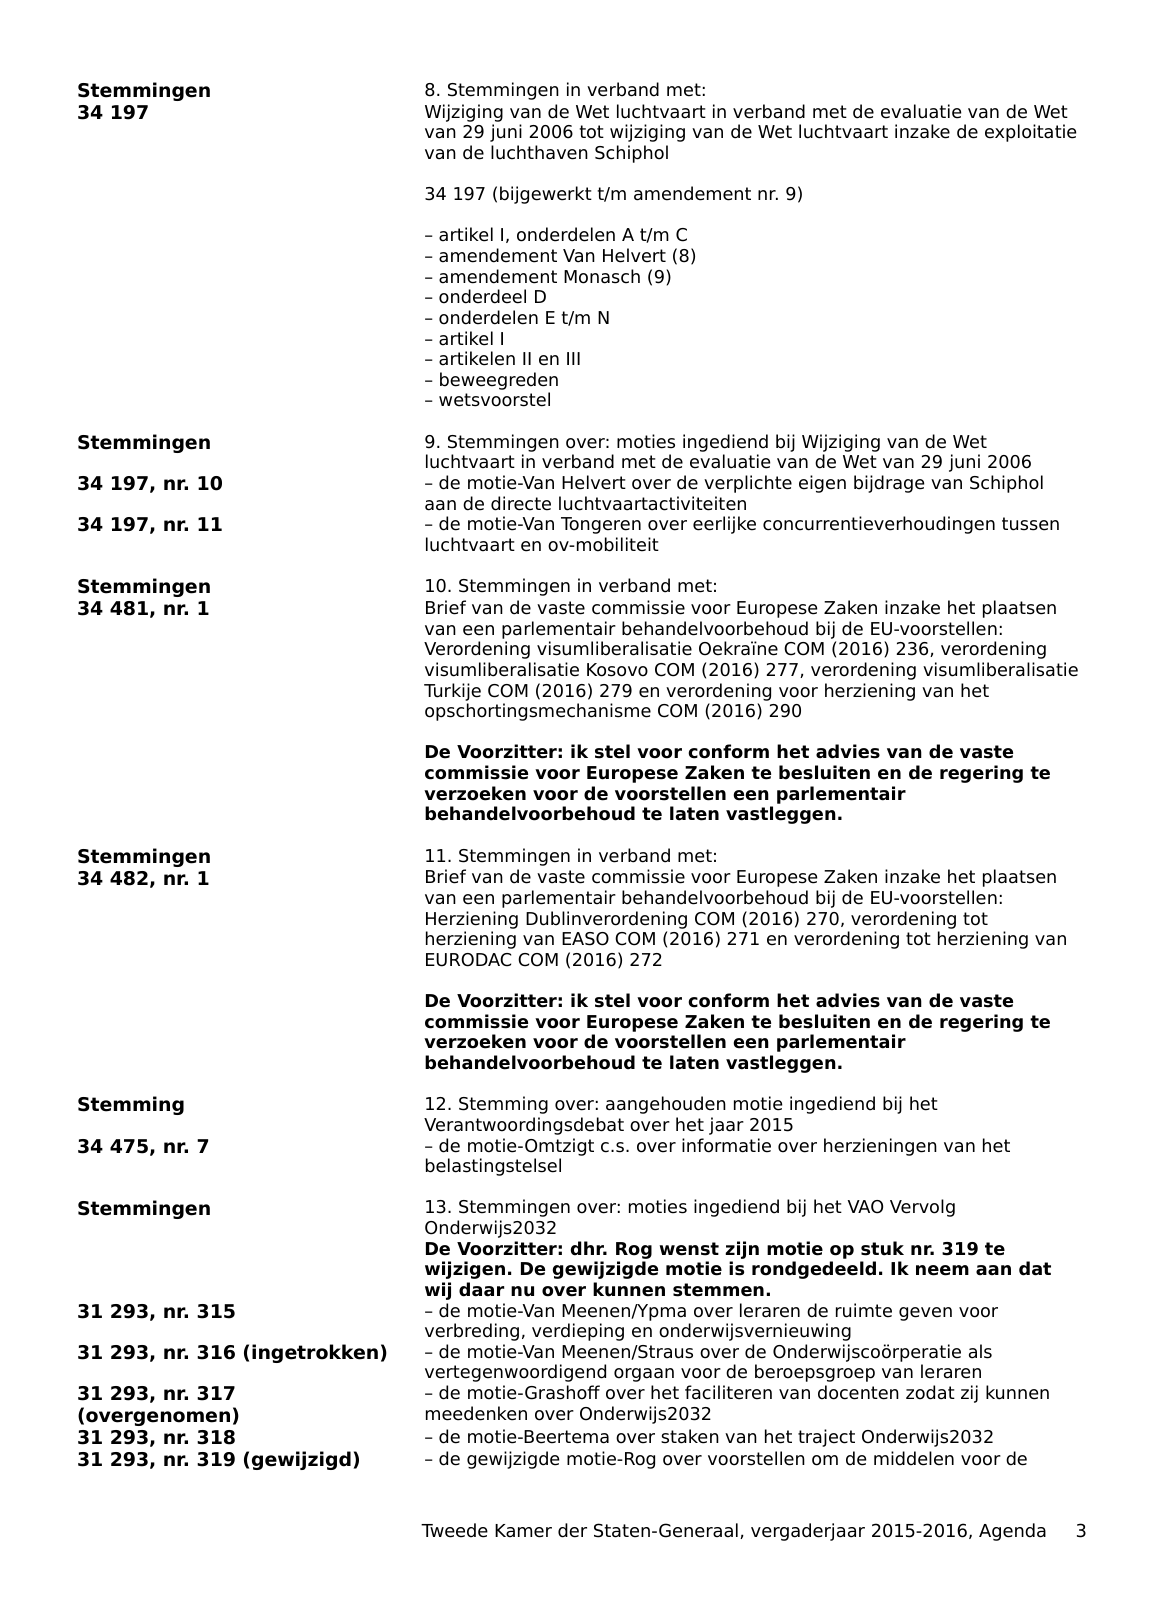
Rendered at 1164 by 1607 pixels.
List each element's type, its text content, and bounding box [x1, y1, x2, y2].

table_cell [401, 473, 418, 514]
table_cell [401, 971, 418, 991]
table_cell [401, 1239, 418, 1301]
table_cell [77, 205, 401, 225]
table_cell De Voorzitter: dhr. Rog wenst zijn motie op stuk nr. 319 te wijzigen. De gewijzigde motie is rondgedeeld. Ik neem aan dat wij daar nu over kunnen stemmen. [418, 1239, 1087, 1301]
table_cell 12. Stemming over: aangehouden motie ingediend bij het Verantwoordingsdebat over het jaar 2015 [418, 1094, 1087, 1136]
table_cell [401, 846, 418, 867]
table_cell 34 197 (bijgewerkt t/m amendement nr. 9) [418, 184, 1087, 205]
table_cell [401, 1449, 418, 1471]
table_cell – artikel I [418, 329, 1087, 349]
table_cell Stemmingen [77, 846, 401, 867]
table_cell [77, 1239, 401, 1301]
table_cell [401, 308, 418, 328]
table_cell 31 293, nr. 318 [77, 1427, 401, 1449]
table_cell [401, 722, 418, 742]
table_cell 31 293, nr. 315 [77, 1301, 401, 1342]
table_cell [401, 868, 418, 971]
table_cell – amendement Van Helvert (8) [418, 246, 1087, 267]
table_cell Wijziging van de Wet luchtvaart in verband met de evaluatie van de Wet van 29 juni 2006 tot wijziging van de Wet luchtvaart inzake de exploitatie van de luchthaven Schiphol [418, 102, 1087, 163]
table_cell [77, 743, 401, 825]
table_cell [401, 1094, 418, 1136]
table_cell 9. Stemmingen over: moties ingediend bij Wijziging van de Wet luchtvaart in verband met de evaluatie van de Wet van 29 juni 2006 [418, 432, 1087, 473]
table_cell – de motie-Van Meenen/Straus over de Onderwijscoörperatie als vertegenwoordigend orgaan voor de beroepsgroep van leraren [418, 1342, 1087, 1383]
table_cell [77, 59, 401, 80]
table_cell Stemmingen [77, 1198, 401, 1239]
table_cell [418, 722, 1087, 742]
table_cell 8. Stemmingen in verband met: [418, 80, 1087, 102]
table_cell [418, 1177, 1087, 1197]
table_cell – de motie-Omtzigt c.s. over informatie over herzieningen van het belastingstelsel [418, 1136, 1087, 1177]
table_cell – onderdelen E t/m N [418, 308, 1087, 328]
table_cell [77, 287, 401, 308]
table_cell [77, 349, 401, 370]
table_cell [401, 370, 418, 390]
table_cell [401, 246, 418, 267]
table_cell [401, 1198, 418, 1239]
table_cell [77, 164, 401, 184]
table_cell – de motie-Van Meenen/Ypma over leraren de ruimte geven voor verbreding, verdieping en onderwijsvernieuwing [418, 1301, 1087, 1342]
table_cell [401, 514, 418, 555]
table_cell [77, 1074, 401, 1094]
table_cell 13. Stemmingen over: moties ingediend bij het VAO Vervolg Onderwijs2032 [418, 1198, 1087, 1239]
table_cell – wetsvoorstel [418, 390, 1087, 411]
table_cell [401, 349, 418, 370]
table_cell – de gewijzigde motie-Rog over voorstellen om de middelen voor de [418, 1449, 1087, 1471]
table_cell De Voorzitter: ik stel voor conform het advies van de vaste commissie voor Europese Zaken te besluiten en de regering te verzoeken voor de voorstellen een parlementair behandelvoorbehoud te laten vastleggen. [418, 743, 1087, 825]
table_cell 34 481, nr. 1 [77, 598, 401, 722]
table_cell [77, 991, 401, 1074]
table_cell [418, 164, 1087, 184]
table_cell – amendement Monasch (9) [418, 267, 1087, 287]
table_cell [418, 411, 1087, 432]
table_cell – de motie-Beertema over staken van het traject Onderwijs2032 [418, 1427, 1087, 1449]
table_cell [401, 1074, 418, 1094]
table_cell 11. Stemmingen in verband met: [418, 846, 1087, 867]
table_cell Stemmingen [77, 432, 401, 473]
table_cell 34 197 [77, 102, 401, 163]
table_cell [418, 971, 1087, 991]
table_cell [401, 329, 418, 349]
table_cell [401, 225, 418, 246]
table_cell [401, 287, 418, 308]
table_cell [418, 1074, 1087, 1094]
table_cell – de motie-Van Helvert over de verplichte eigen bijdrage van Schiphol aan de directe luchtvaartactiviteiten [418, 473, 1087, 514]
table_cell [401, 598, 418, 722]
table_cell [77, 308, 401, 328]
table_cell [401, 184, 418, 205]
table_cell [401, 164, 418, 184]
table_cell [401, 825, 418, 846]
table_cell [401, 1301, 418, 1342]
table_cell [418, 825, 1087, 846]
table_cell 34 197, nr. 11 [77, 514, 401, 555]
table_cell De Voorzitter: ik stel voor conform het advies van de vaste commissie voor Europese Zaken te besluiten en de regering te verzoeken voor de voorstellen een parlementair behandelvoorbehoud te laten vastleggen. [418, 991, 1087, 1074]
table_cell [77, 411, 401, 432]
table_cell [77, 1177, 401, 1197]
table_cell [418, 555, 1087, 576]
table_cell – beweegreden [418, 370, 1087, 390]
table_cell [418, 205, 1087, 225]
table_cell [77, 722, 401, 742]
table_cell [77, 329, 401, 349]
table_cell – onderdeel D [418, 287, 1087, 308]
table_cell – artikelen II en III [418, 349, 1087, 370]
table_cell Stemming [77, 1094, 401, 1136]
table_cell [401, 59, 418, 80]
table_cell Brief van de vaste commissie voor Europese Zaken inzake het plaatsen van een parlementair behandelvoorbehoud bij de EU-voorstellen: Verordening visumliberalisatie Oekraïne COM (2016) 236, verordening visumliberalisatie Kosovo COM (2016) 277, verordening visumliberalisatie Turkije COM (2016) 279 en verordening voor herziening van het opschortingsmechanisme COM (2016) 290 [418, 598, 1087, 722]
table_cell 10. Stemmingen in verband met: [418, 576, 1087, 598]
table_cell – de motie-Grashoff over het faciliteren van docenten zodat zij kunnen meedenken over Onderwijs2032 [418, 1383, 1087, 1427]
table_cell 31 293, nr. 316 (ingetrokken) [77, 1342, 401, 1383]
table_cell [77, 370, 401, 390]
table_cell [401, 390, 418, 411]
table_cell [401, 205, 418, 225]
table_cell – de motie-Van Tongeren over eerlijke concurrentieverhoudingen tussen luchtvaart en ov-mobiliteit [418, 514, 1087, 555]
table_cell [77, 555, 401, 576]
table_cell Stemmingen [77, 576, 401, 598]
table_cell Stemmingen [77, 80, 401, 102]
table_cell [77, 267, 401, 287]
table_cell [77, 246, 401, 267]
table_cell 31 293, nr. 317 (overgenomen) [77, 1383, 401, 1427]
table_cell 34 482, nr. 1 [77, 868, 401, 971]
table_cell [401, 1342, 418, 1383]
table_cell [401, 1427, 418, 1449]
table_cell [401, 576, 418, 598]
table_cell [418, 59, 1087, 80]
table_cell [77, 971, 401, 991]
table_cell [401, 1136, 418, 1177]
table_cell – artikel I, onderdelen A t/m C [418, 225, 1087, 246]
table_cell [77, 184, 401, 205]
table_cell [401, 102, 418, 163]
table_cell [77, 225, 401, 246]
table_cell 31 293, nr. 319 (gewijzigd) [77, 1449, 401, 1471]
table_cell [401, 1177, 418, 1197]
table_cell [77, 390, 401, 411]
table_cell [401, 80, 418, 102]
table_cell 34 475, nr. 7 [77, 1136, 401, 1177]
table_cell [401, 991, 418, 1074]
table_cell [401, 411, 418, 432]
table_cell [401, 267, 418, 287]
table_cell [77, 825, 401, 846]
table_cell [401, 432, 418, 473]
table_cell [401, 743, 418, 825]
table_cell Brief van de vaste commissie voor Europese Zaken inzake het plaatsen van een parlementair behandelvoorbehoud bij de EU-voorstellen: Herziening Dublinverordening COM (2016) 270, verordening tot herziening van EASO COM (2016) 271 en verordening tot herziening van EURODAC COM (2016) 272 [418, 868, 1087, 971]
table_cell [401, 1383, 418, 1427]
table_cell [401, 555, 418, 576]
table_cell 34 197, nr. 10 [77, 473, 401, 514]
